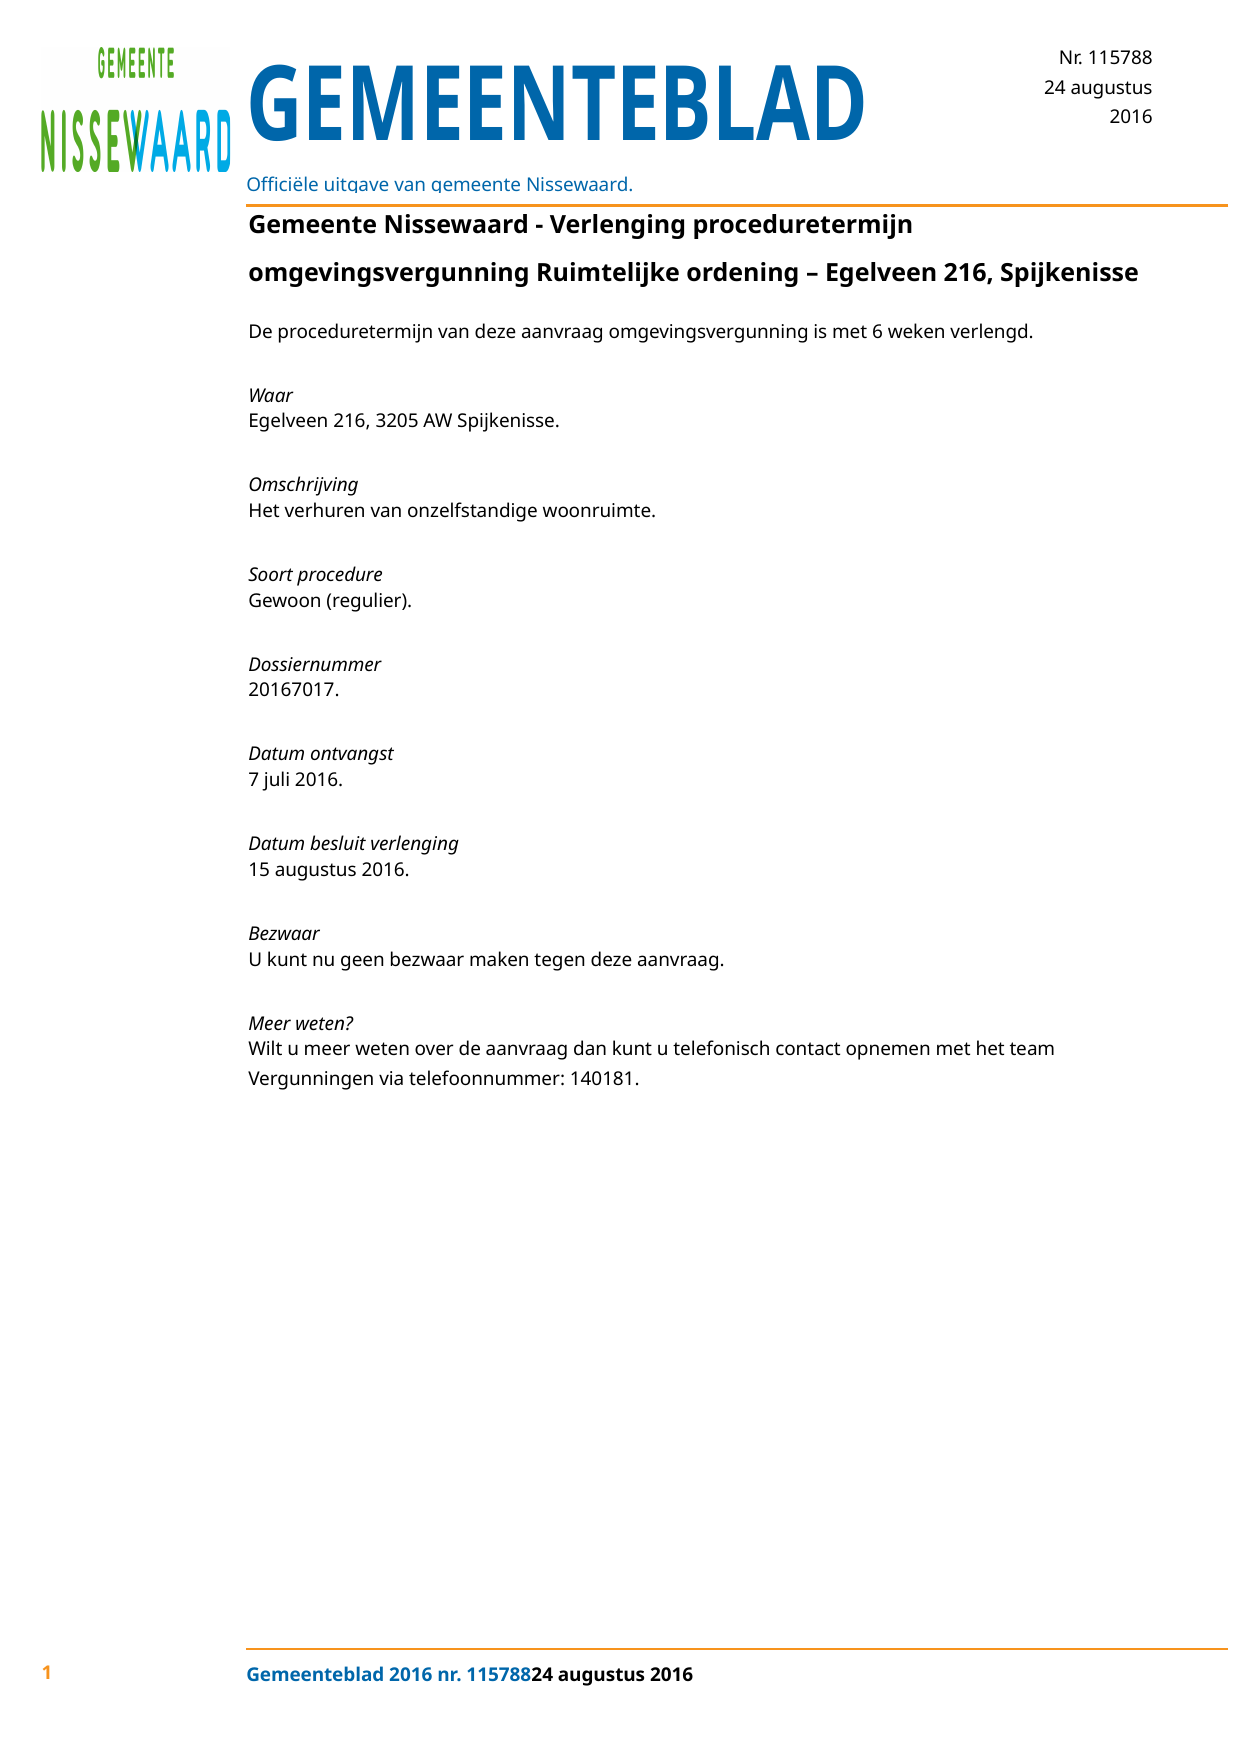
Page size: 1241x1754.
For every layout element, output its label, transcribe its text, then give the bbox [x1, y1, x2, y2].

text Gewoon (regulier). [248, 587, 1152, 613]
picture [154, 157, 165, 172]
picture [200, 151, 206, 172]
text Wilt u meer weten over de aanvraag dan kunt u telefonisch contact opnemen met het team Vergunningen via telefoonnummer: 140181. [248, 1035, 1152, 1091]
text U kunt nu geen bezwaar maken tegen deze aanvraag. [248, 946, 1152, 971]
picture [201, 122, 206, 138]
text Gemeente Nissewaard - Verlenging proceduretermijn omgevingsvergunning Ruimtelijke ordening – Egelveen 216, Spijkenisse [248, 207, 1152, 288]
picture [176, 157, 187, 172]
text 15 augustus 2016. [248, 856, 1152, 882]
text Datum besluit verlenging [248, 830, 1152, 856]
text 20167017. [248, 677, 1152, 702]
text Het verhuren van onzelfstandige woonruimte. [248, 497, 1152, 523]
text Datum ontvangst [248, 741, 1152, 766]
text Waar [248, 382, 1152, 408]
picture [41, 47, 231, 172]
text Meer weten? [248, 1010, 1152, 1035]
picture [222, 122, 227, 160]
text Omschrijving [248, 472, 1152, 497]
text Egelveen 216, 3205 AW Spijkenisse. [248, 408, 1152, 433]
text De proceduretermijn van deze aanvraag omgevingsvergunning is met 6 weken verlengd. [248, 318, 1152, 344]
text Dossiernummer [248, 651, 1152, 677]
text 7 juli 2016. [248, 766, 1152, 792]
text Bezwaar [248, 920, 1152, 946]
text Soort procedure [248, 561, 1152, 587]
